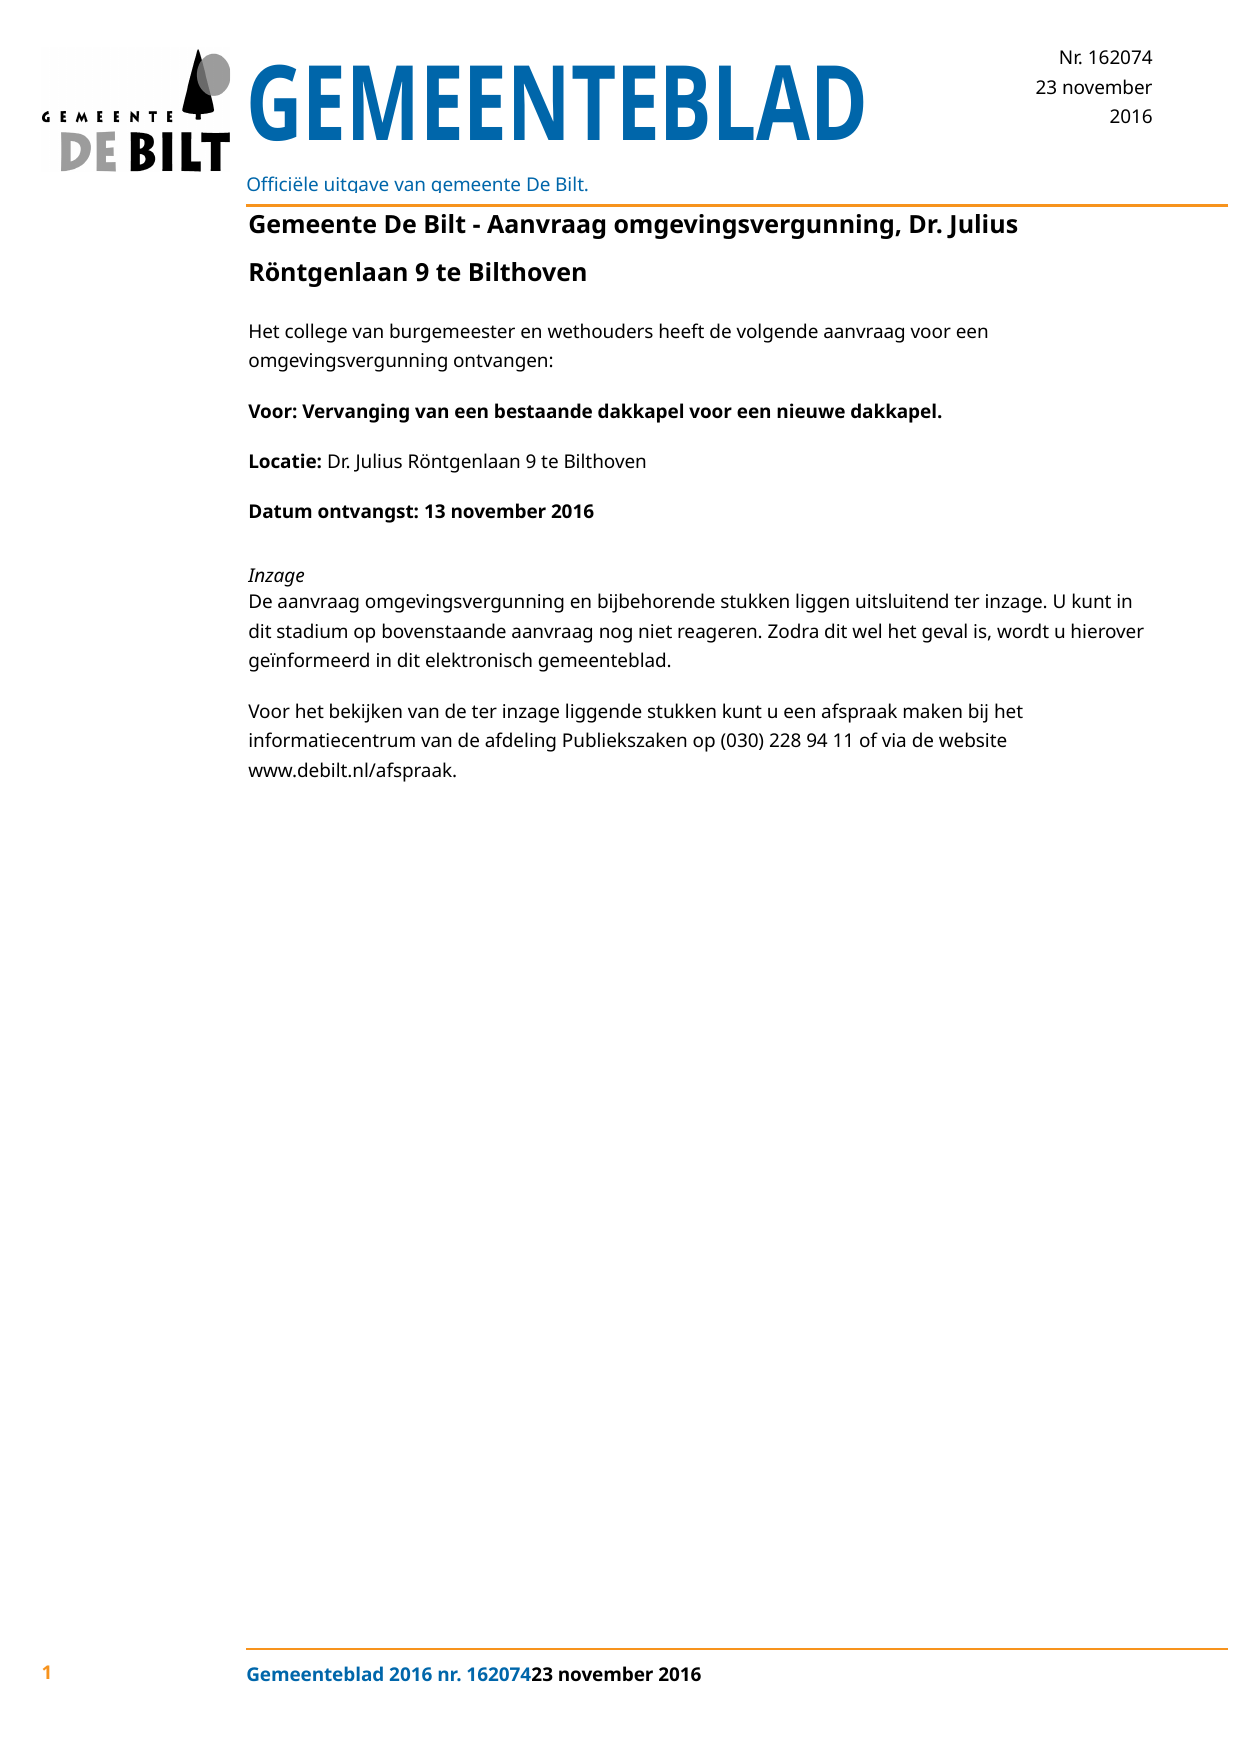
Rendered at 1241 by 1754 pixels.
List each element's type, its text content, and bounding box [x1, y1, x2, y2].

text Datum ontvangst: 13 november 2016 [248, 499, 1152, 524]
text Inzage [248, 563, 1152, 588]
text De aanvraag omgevingsvergunning en bijbehorende stukken liggen uitsluitend ter inzage. U kunt in dit stadium op bovenstaande aanvraag nog niet reageren. Zodra dit wel het geval is, wordt u hierover geïnformeerd in dit elektronisch gemeenteblad. [248, 588, 1152, 673]
picture [41, 47, 231, 172]
text Het college van burgemeester en wethouders heeft de volgende aanvraag voor een omgevingsvergunning ontvangen: [248, 318, 1152, 373]
text Gemeente De Bilt - Aanvraag omgevingsvergunning, Dr. Julius Röntgenlaan 9 te Bilthoven [248, 207, 1152, 288]
text Locatie: Dr. Julius Röntgenlaan 9 te Bilthoven [248, 448, 1152, 474]
text Voor het bekijken van de ter inzage liggende stukken kunt u een afspraak maken bij het informatiecentrum van de afdeling Publiekszaken op (030) 228 94 11 of via de website www.debilt.nl/afspraak. [248, 698, 1152, 783]
text Voor: Vervanging van een bestaande dakkapel voor een nieuwe dakkapel. [248, 398, 1152, 424]
